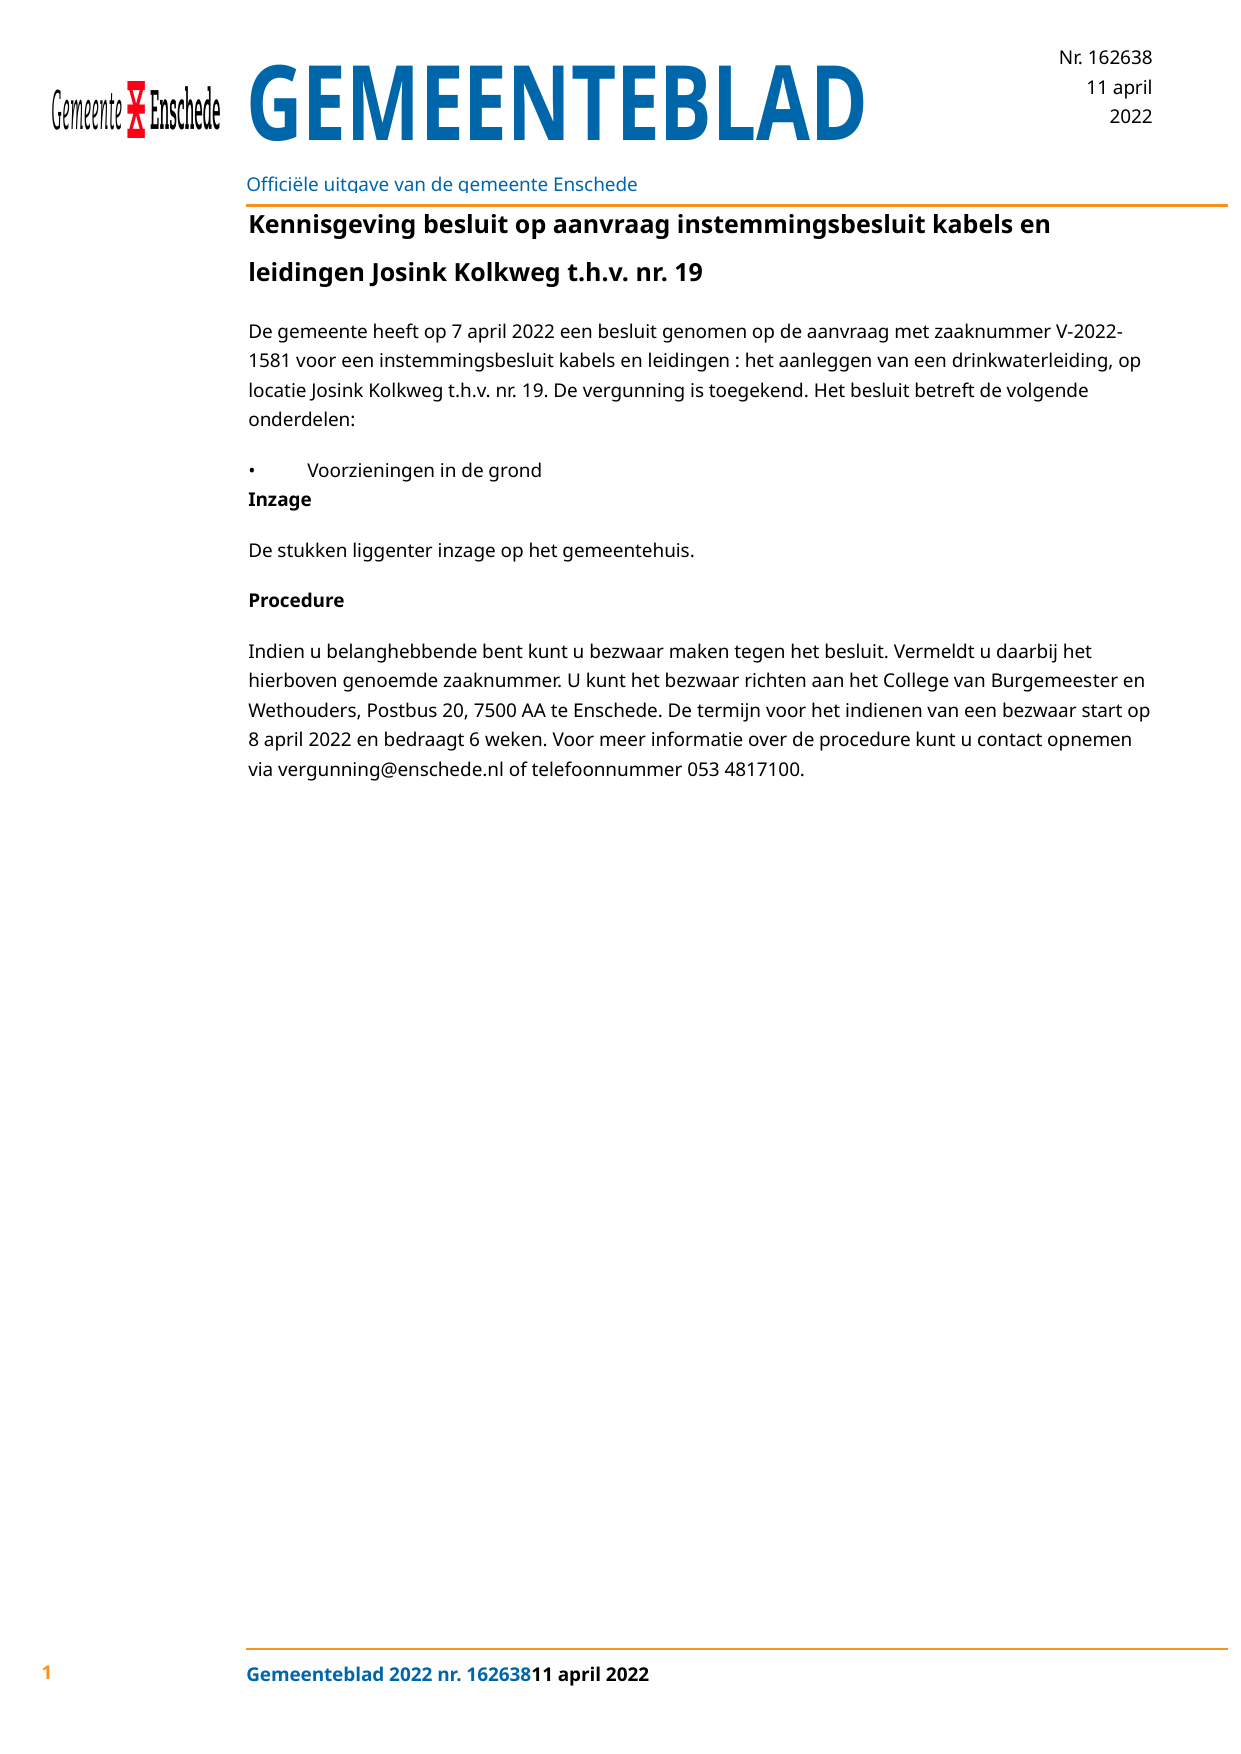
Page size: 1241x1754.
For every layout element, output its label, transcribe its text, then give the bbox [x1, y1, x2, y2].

text De stukken liggenter inzage op het gemeentehuis. [248, 537, 1152, 563]
text Kennisgeving besluit op aanvraag instemmingsbesluit kabels en leidingen Josink Kolkweg t.h.v. nr. 19 [248, 207, 1152, 288]
text Procedure [248, 587, 1152, 613]
list Voorzieningen in de grond [248, 457, 1152, 483]
text De gemeente heeft op 7 april 2022 een besluit genomen op de aanvraag met zaaknummer V-2022-1581 voor een instemmingsbesluit kabels en leidingen : het aanleggen van een drinkwaterleiding, op locatie Josink Kolkweg t.h.v. nr. 19. De vergunning is toegekend. Het besluit betreft de volgende onderdelen: [248, 318, 1152, 432]
picture [41, 47, 231, 172]
text Indien u belanghebbende bent kunt u bezwaar maken tegen het besluit. Vermeldt u daarbij het hierboven genoemde zaaknummer. U kunt het bezwaar richten aan het College van Burgemees­ter en Wethouders, Postbus 20, 7500 AA te Enschede. De termijn voor het indienen van een bezwaar start op 8 april 2022 en bedraagt 6 weken. Voor meer informatie over de procedure kunt u contact opnemen via vergunning@enschede.nl of telefoonnummer 053 4817100. [248, 638, 1152, 782]
text Inzage [248, 487, 1152, 512]
